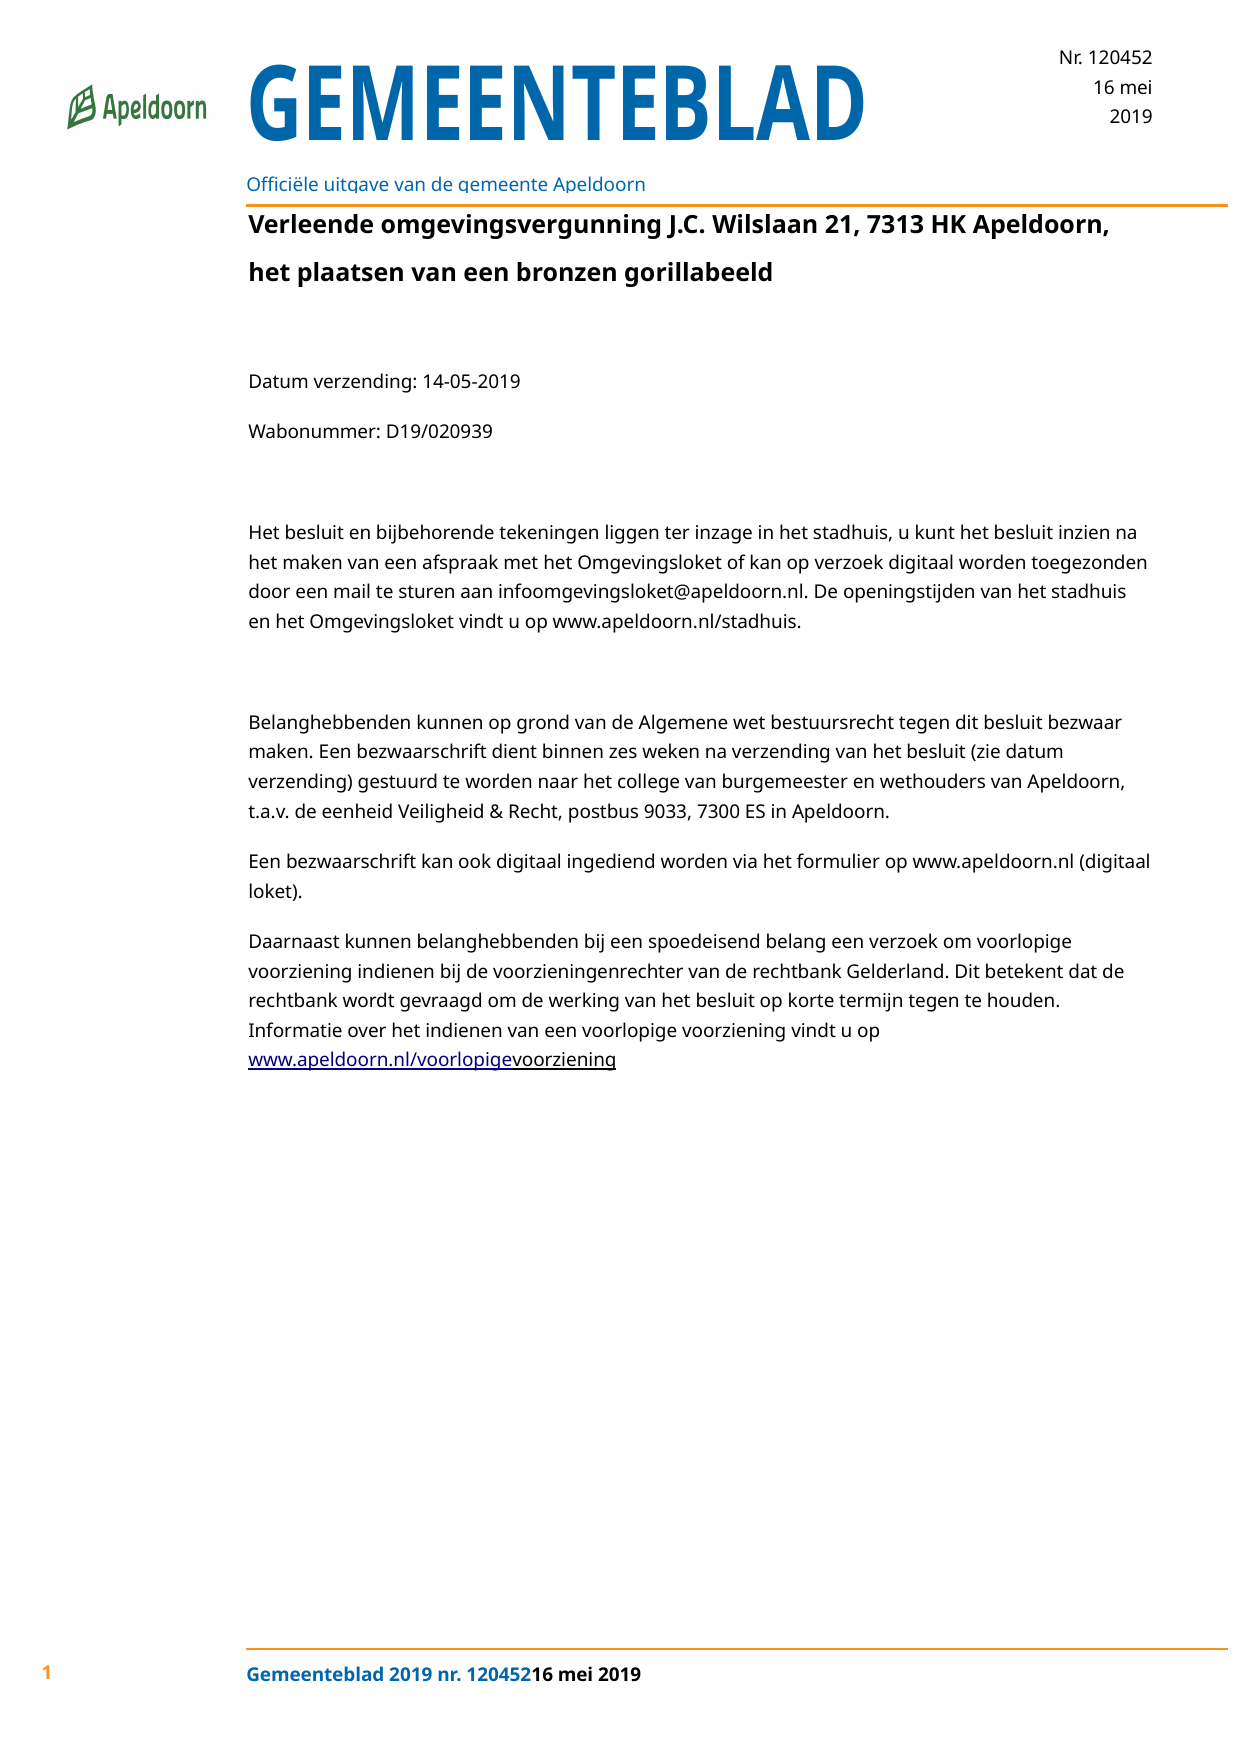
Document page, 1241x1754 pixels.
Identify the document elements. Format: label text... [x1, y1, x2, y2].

text Belanghebbenden kunnen op grond van de Algemene wet bestuursrecht tegen dit besluit bezwaar maken. Een bezwaarschrift dient binnen zes weken na verzending van het besluit (zie datum verzending) gestuurd te worden naar het college van burgemeester en wethouders van Apeldoorn, t.a.v. de eenheid Veiligheid & Recht, postbus 9033, 7300 ES in Apeldoorn. [248, 709, 1152, 824]
text Het besluit en bijbehorende tekeningen liggen ter inzage in het stadhuis, u kunt het besluit inzien na het maken van een afspraak met het Omgevingsloket of kan op verzoek digitaal worden toegezonden door een mail te sturen aan infoomgevingsloket@apeldoorn.nl. De openingstijden van het stadhuis en het Omgevingsloket vindt u op www.apeldoorn.nl/stadhuis. [248, 519, 1152, 634]
text Daarnaast kunnen belanghebbenden bij een spoedeisend belang een verzoek om voorlopige voorziening indienen bij de voorzieningenrechter van de rechtbank Gelderland. Dit betekent dat de rechtbank wordt gevraagd om de werking van het besluit op korte termijn tegen te houden. Informatie over het indienen van een voorlopige voorziening vindt u op www.apeldoorn.nl/voorlopigevoorziening [248, 928, 1152, 1072]
text Verleende omgevingsvergunning J.C. Wilslaan 21, 7313 HK Apeldoorn, het plaatsen van een bronzen gorillabeeld [248, 207, 1152, 288]
text Wabonummer: D19/020939 [248, 419, 1152, 444]
picture [41, 47, 231, 172]
text Een bezwaarschrift kan ook digitaal ingediend worden via het formulier op www.apeldoorn.nl (digitaal loket). [248, 848, 1152, 904]
text Datum verzending: 14-05-2019 [248, 368, 1152, 394]
